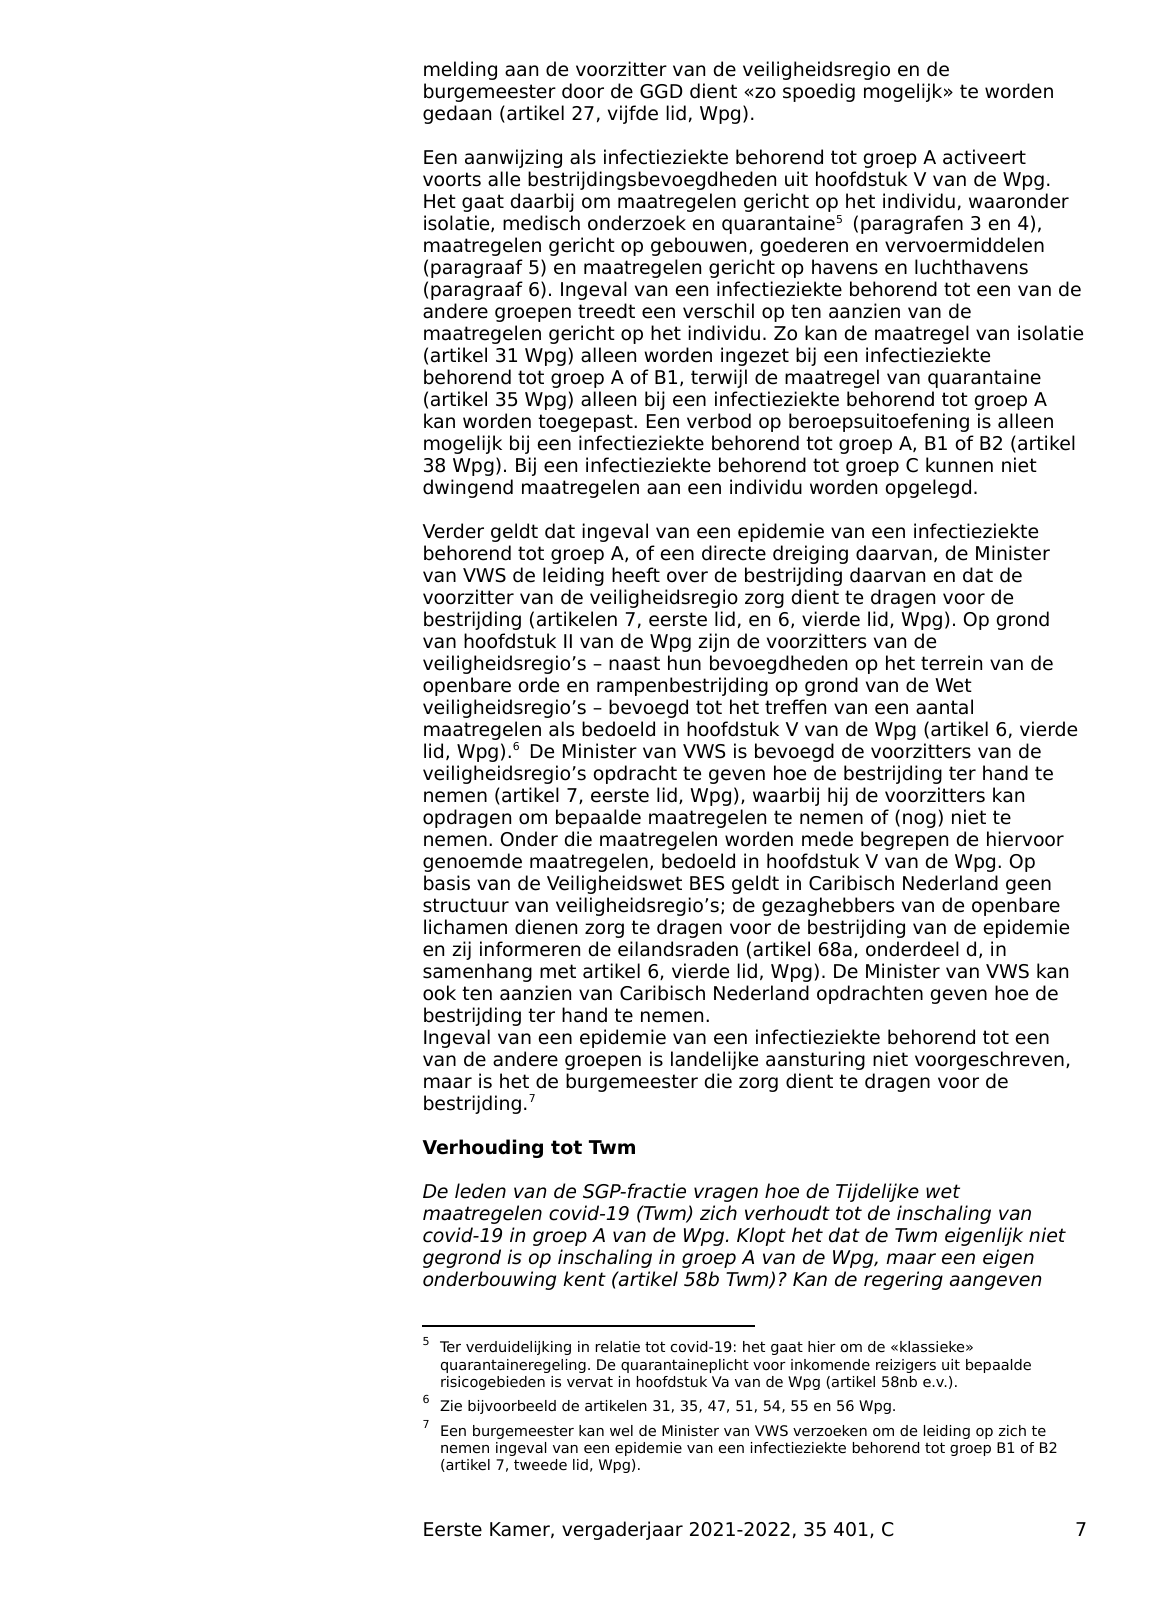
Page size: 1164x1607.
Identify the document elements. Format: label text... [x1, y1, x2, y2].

text Verder geldt dat ingeval van een epidemie van een infectieziekte behorend tot groep A, of een directe dreiging daarvan, de Minister van VWS de leiding heeft over de bestrijding daarvan en dat de voorzitter van de veiligheidsregio zorg dient te dragen voor de bestrijding (artikelen 7, eerste lid, en 6, vierde lid, Wpg). Op grond van hoofdstuk II van de Wpg zijn de voorzitters van de veiligheidsregio’s – naast hun bevoegdheden op het terrein van de openbare orde en rampenbestrijding op grond van de Wet veiligheidsregio’s – bevoegd tot het treffen van een aantal maatregelen als bedoeld in hoofdstuk V van de Wpg (artikel 6, vierde lid, Wpg). De Minister van VWS is bevoegd de voorzitters van de veiligheidsregio’s opdracht te geven hoe de bestrijding ter hand te nemen (artikel 7, eerste lid, Wpg), waarbij hij de voorzitters kan opdragen om bepaalde maatregelen te nemen of (nog) niet te nemen. Onder die maatregelen worden mede begrepen de hiervoor genoemde maatregelen, bedoeld in hoofdstuk V van de Wpg. Op basis van de Veiligheidswet BES geldt in Caribisch Nederland geen structuur van veiligheidsregio’s; de gezaghebbers van de openbare lichamen dienen zorg te dragen voor de bestrijding van de epidemie en zij informeren de eilandsraden (artikel 68a, onderdeel d, in samenhang met artikel 6, vierde lid, Wpg). De Minister van VWS kan ook ten aanzien van Caribisch Nederland opdrachten geven hoe de bestrijding ter hand te nemen. [422, 521, 1087, 1027]
text Ingeval van een epidemie van een infectieziekte behorend tot een van de andere groepen is landelijke aansturing niet voorgeschreven, maar is het de burgemeester die zorg dient te dragen voor de bestrijding. [422, 1027, 1087, 1114]
text Een aanwijzing als infectieziekte behorend tot groep A activeert voorts alle bestrijdingsbevoegdheden uit hoofdstuk V van de Wpg. Het gaat daarbij om maatregelen gericht op het individu, waaronder isolatie, medisch onderzoek en quarantaine (paragrafen 3 en 4), maatregelen gericht op gebouwen, goederen en vervoermiddelen (paragraaf 5) en maatregelen gericht op havens en luchthavens (paragraaf 6). Ingeval van een infectieziekte behorend tot een van de andere groepen treedt een verschil op ten aanzien van de maatregelen gericht op het individu. Zo kan de maatregel van isolatie (artikel 31 Wpg) alleen worden ingezet bij een infectieziekte behorend tot groep A of B1, terwijl de maatregel van quarantaine (artikel 35 Wpg) alleen bij een infectieziekte behorend tot groep A kan worden toegepast. Een verbod op beroepsuitoefening is alleen mogelijk bij een infectieziekte behorend tot groep A, B1 of B2 (artikel 38 Wpg). Bij een infectieziekte behorend tot groep C kunnen niet dwingend maatregelen aan een individu worden opgelegd. [422, 147, 1087, 499]
text De leden van de SGP-fractie vragen hoe de Tijdelijke wet maatregelen covid-19 (Twm) zich verhoudt tot de inschaling van covid-19 in groep A van de Wpg. Klopt het dat de Twm eigenlijk niet gegrond is op inschaling in groep A van de Wpg, maar een eigen onderbouwing kent (artikel 58b Twm)? Kan de regering aangeven [422, 1181, 1087, 1291]
text Ter verduidelijking in relatie tot covid-19: het gaat hier om de «klassieke» quarantaineregeling. De quarantaineplicht voor inkomende reizigers uit bepaalde risicogebieden is vervat in hoofdstuk Va van de Wpg (artikel 58nb e.v.). [422, 1335, 1087, 1391]
text Zie bijvoorbeeld de artikelen 31, 35, 47, 51, 54, 55 en 56 Wpg. [422, 1393, 1087, 1416]
text Een burgemeester kan wel de Minister van VWS verzoeken om de leiding op zich te nemen ingeval van een epidemie van een infectieziekte behorend tot groep B1 of B2 (artikel 7, tweede lid, Wpg). [422, 1418, 1087, 1474]
subtitle Verhouding tot Twm [422, 1137, 1087, 1159]
text melding aan de voorzitter van de veiligheidsregio en de burgemeester door de GGD dient «zo spoedig mogelijk» te worden gedaan (artikel 27, vijfde lid, Wpg). [422, 59, 1087, 125]
